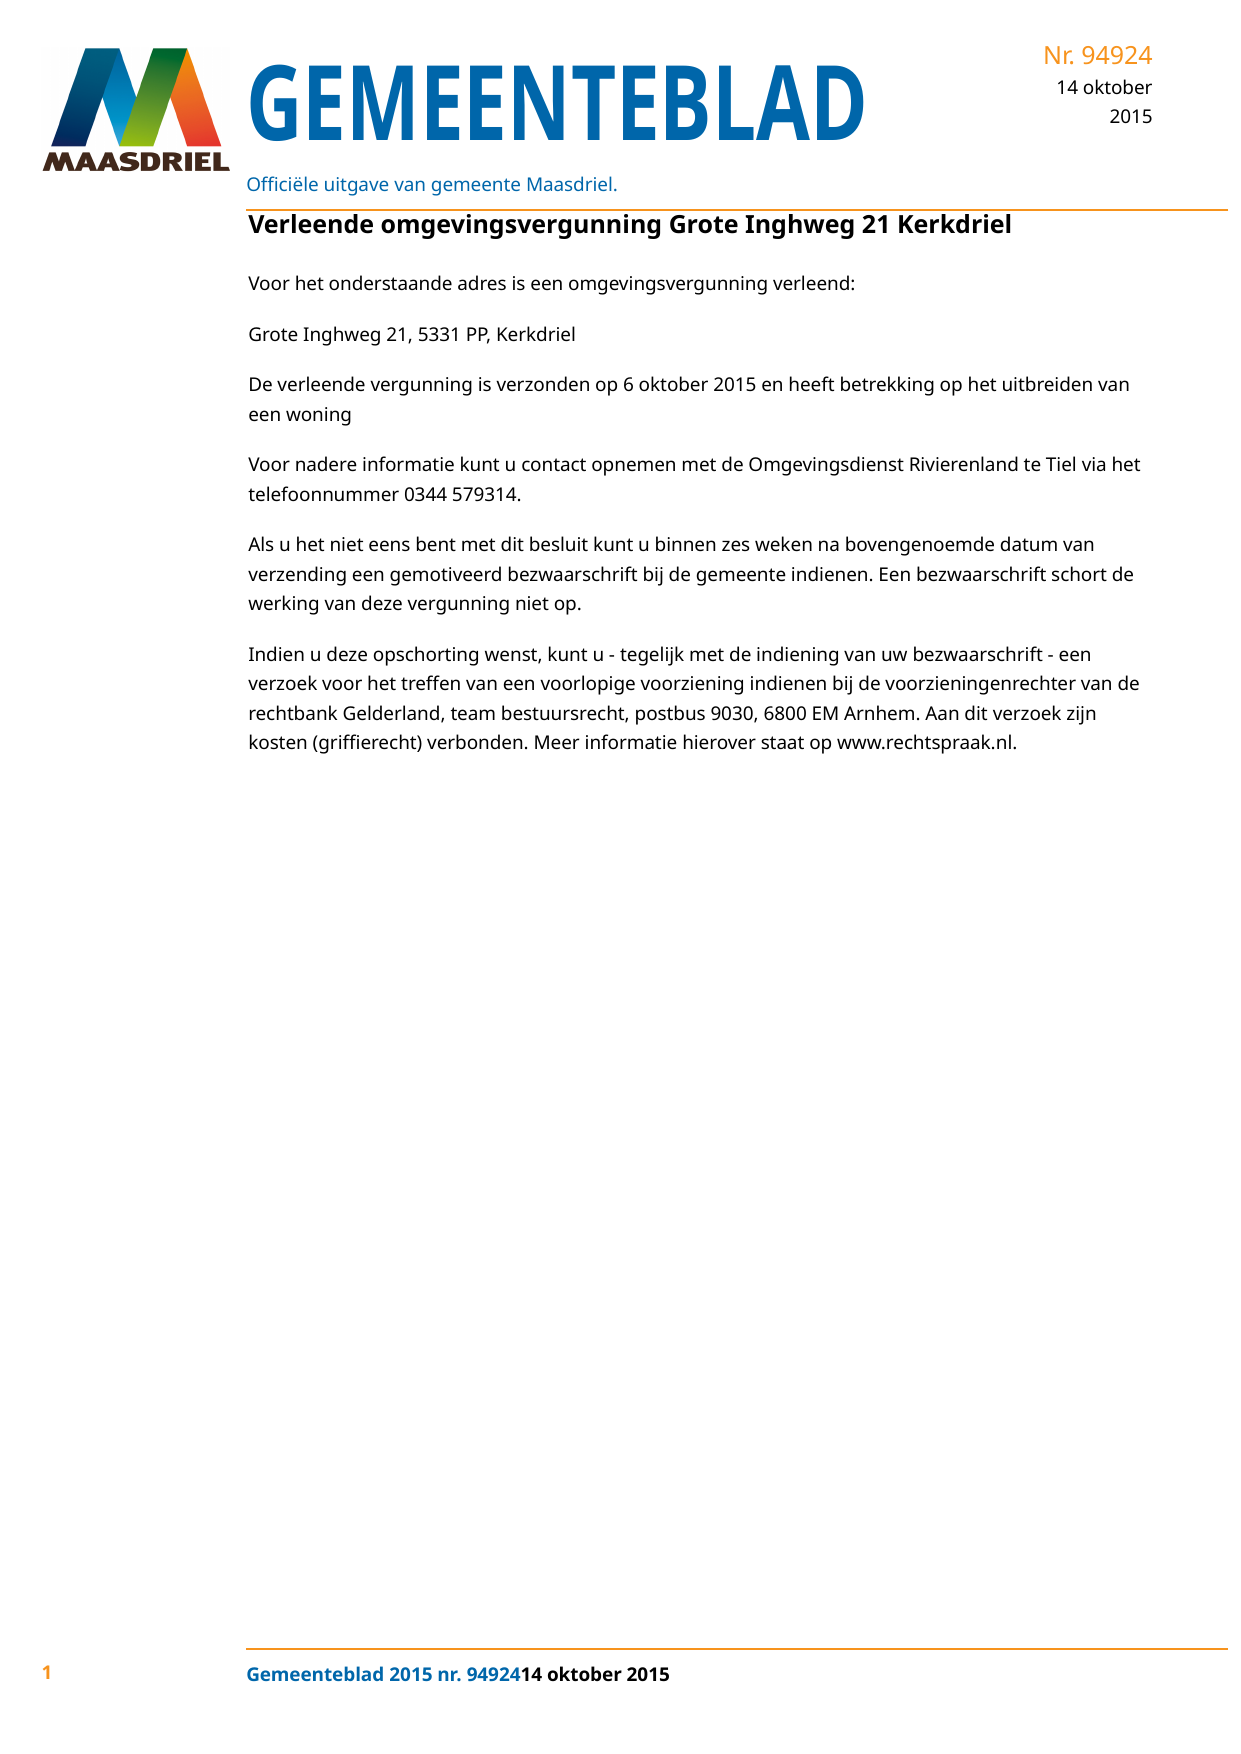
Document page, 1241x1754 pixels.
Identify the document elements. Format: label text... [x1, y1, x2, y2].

text Voor het onderstaande adres is een omgevingsvergunning verleend: [248, 270, 1152, 296]
text Voor nadere informatie kunt u contact opnemen met de Omgevingsdienst Rivierenland te Tiel via het telefoonnummer 0344 579314. [248, 451, 1152, 506]
picture [41, 47, 231, 172]
text Als u het niet eens bent met dit besluit kunt u binnen zes weken na bovengenoemde datum van verzending een gemotiveerd bezwaarschrift bij de gemeente indienen. Een bezwaarschrift schort de werking van deze vergunning niet op. [248, 531, 1152, 616]
text Indien u deze opschorting wenst, kunt u - tegelijk met de indiening van uw bezwaarschrift - een verzoek voor het treffen van een voorlopige voorziening indienen bij de voorzieningenrechter van de rechtbank Gelderland, team bestuursrecht, postbus 9030, 6800 EM Arnhem. Aan dit verzoek zijn kosten (griffierecht) verbonden. Meer informatie hierover staat op www.rechtspraak.nl. [248, 641, 1152, 755]
text De verleende vergunning is verzonden op 6 oktober 2015 en heeft betrekking op het uitbreiden van een woning [248, 371, 1152, 426]
text Grote Inghweg 21, 5331 PP, Kerkdriel [248, 321, 1152, 346]
text Verleende omgevingsvergunning Grote Inghweg 21 Kerkdriel [248, 211, 1152, 241]
